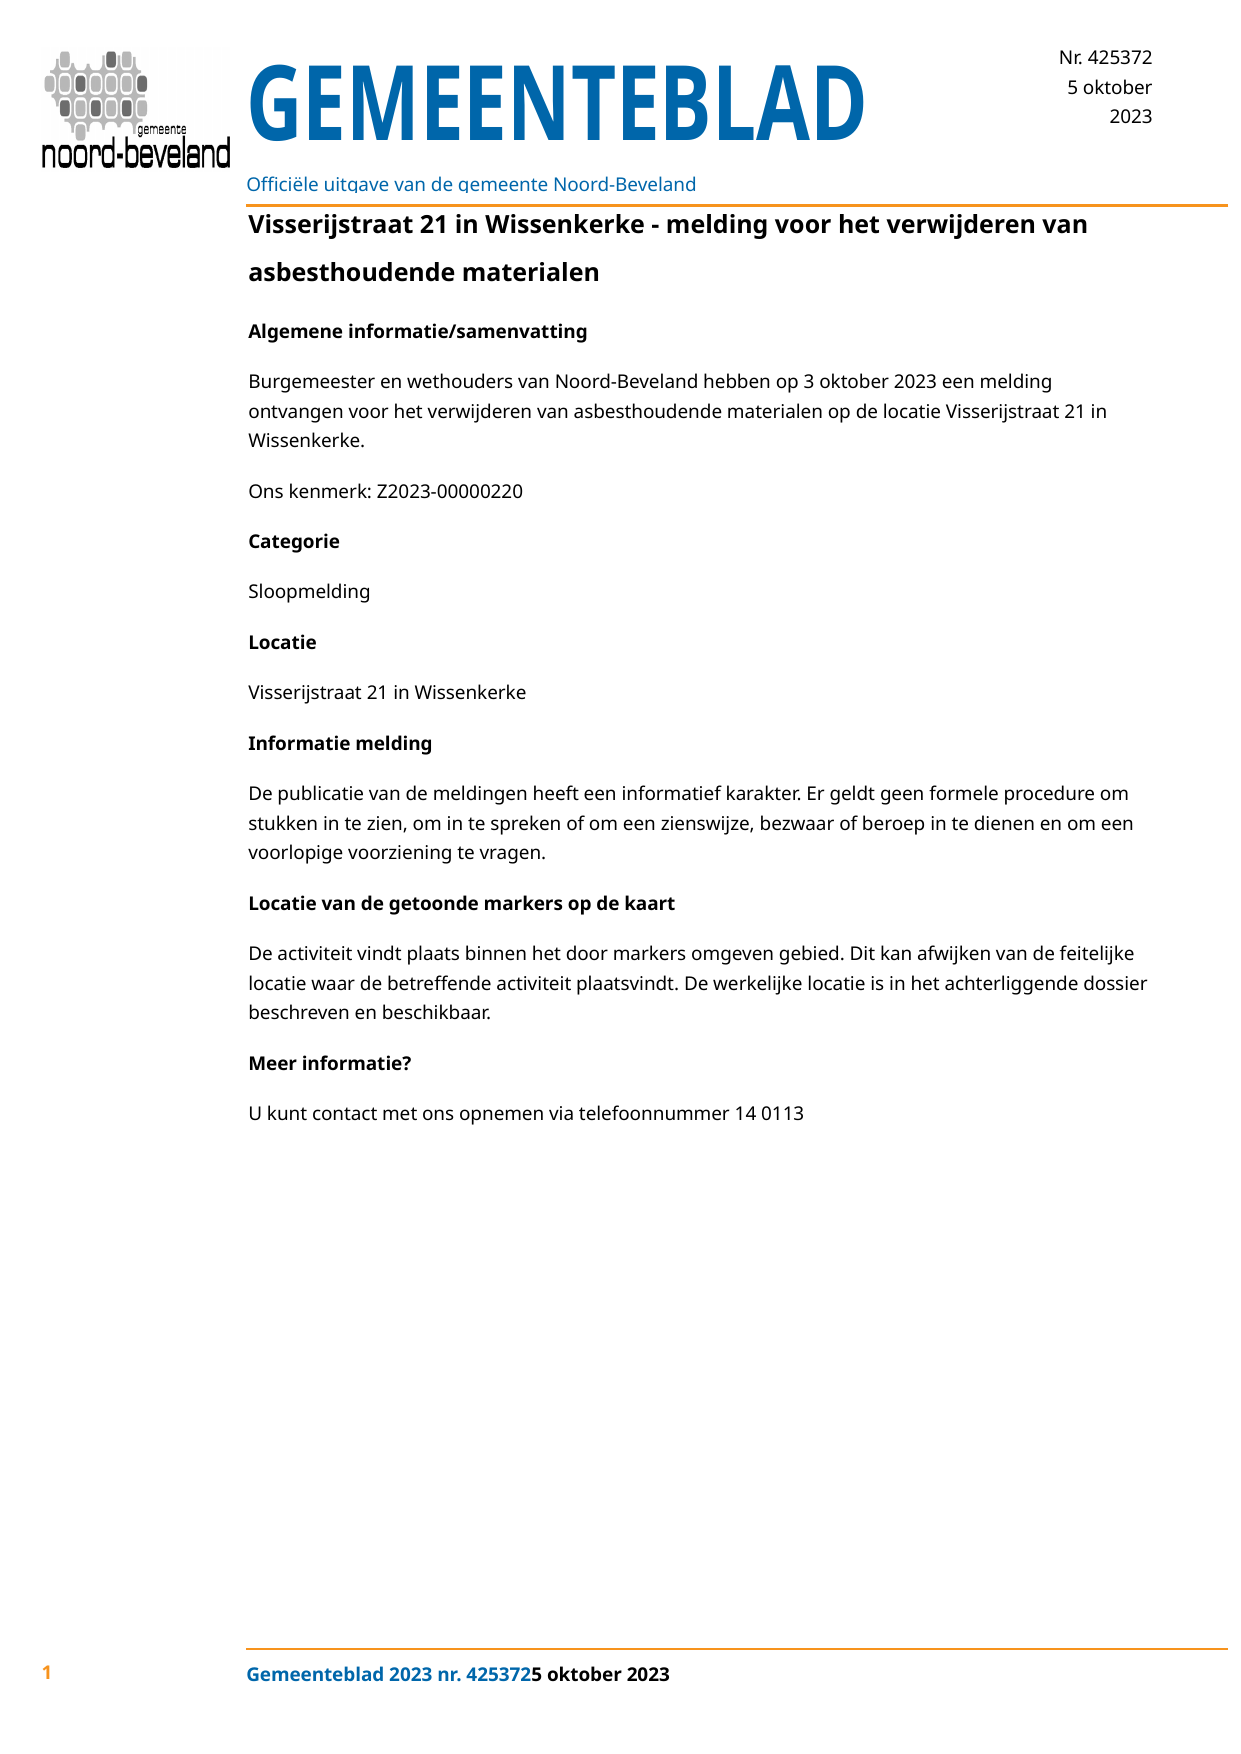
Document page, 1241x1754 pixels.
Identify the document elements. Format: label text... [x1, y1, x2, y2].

text Visserijstraat 21 in Wissenkerke - melding voor het verwijderen van asbesthoudende materialen [248, 207, 1152, 288]
text Algemene informatie/samenvatting [248, 318, 1152, 344]
text Ons kenmerk: Z2023-00000220 [248, 478, 1152, 504]
picture [41, 47, 231, 172]
text De publicatie van de meldingen heeft een informatief karakter. Er geldt geen formele procedure om stukken in te zien, om in te spreken of om een zienswijze, bezwaar of beroep in te dienen en om een voorlopige voorziening te vragen. [248, 780, 1152, 865]
text Locatie van de getoonde markers op de kaart [248, 890, 1152, 916]
text U kunt contact met ons opnemen via telefoonnummer 14 0113 [248, 1100, 1152, 1126]
text Locatie [248, 629, 1152, 655]
text Sloopmelding [248, 579, 1152, 604]
text Informatie melding [248, 730, 1152, 756]
text Burgemeester en wethouders van Noord-Beveland hebben op 3 oktober 2023 een melding ontvangen voor het verwijderen van asbesthoudende materialen op de locatie Visserijstraat 21 in Wissenkerke. [248, 368, 1152, 453]
text Visserijstraat 21 in Wissenkerke [248, 679, 1152, 705]
text Meer informatie? [248, 1050, 1152, 1076]
text De activiteit vindt plaats binnen het door markers omgeven gebied. Dit kan afwijken van de feitelijke locatie waar de betreffende activiteit plaatsvindt. De werkelijke locatie is in het achterliggende dossier beschreven en beschikbaar. [248, 940, 1152, 1025]
text Categorie [248, 528, 1152, 554]
